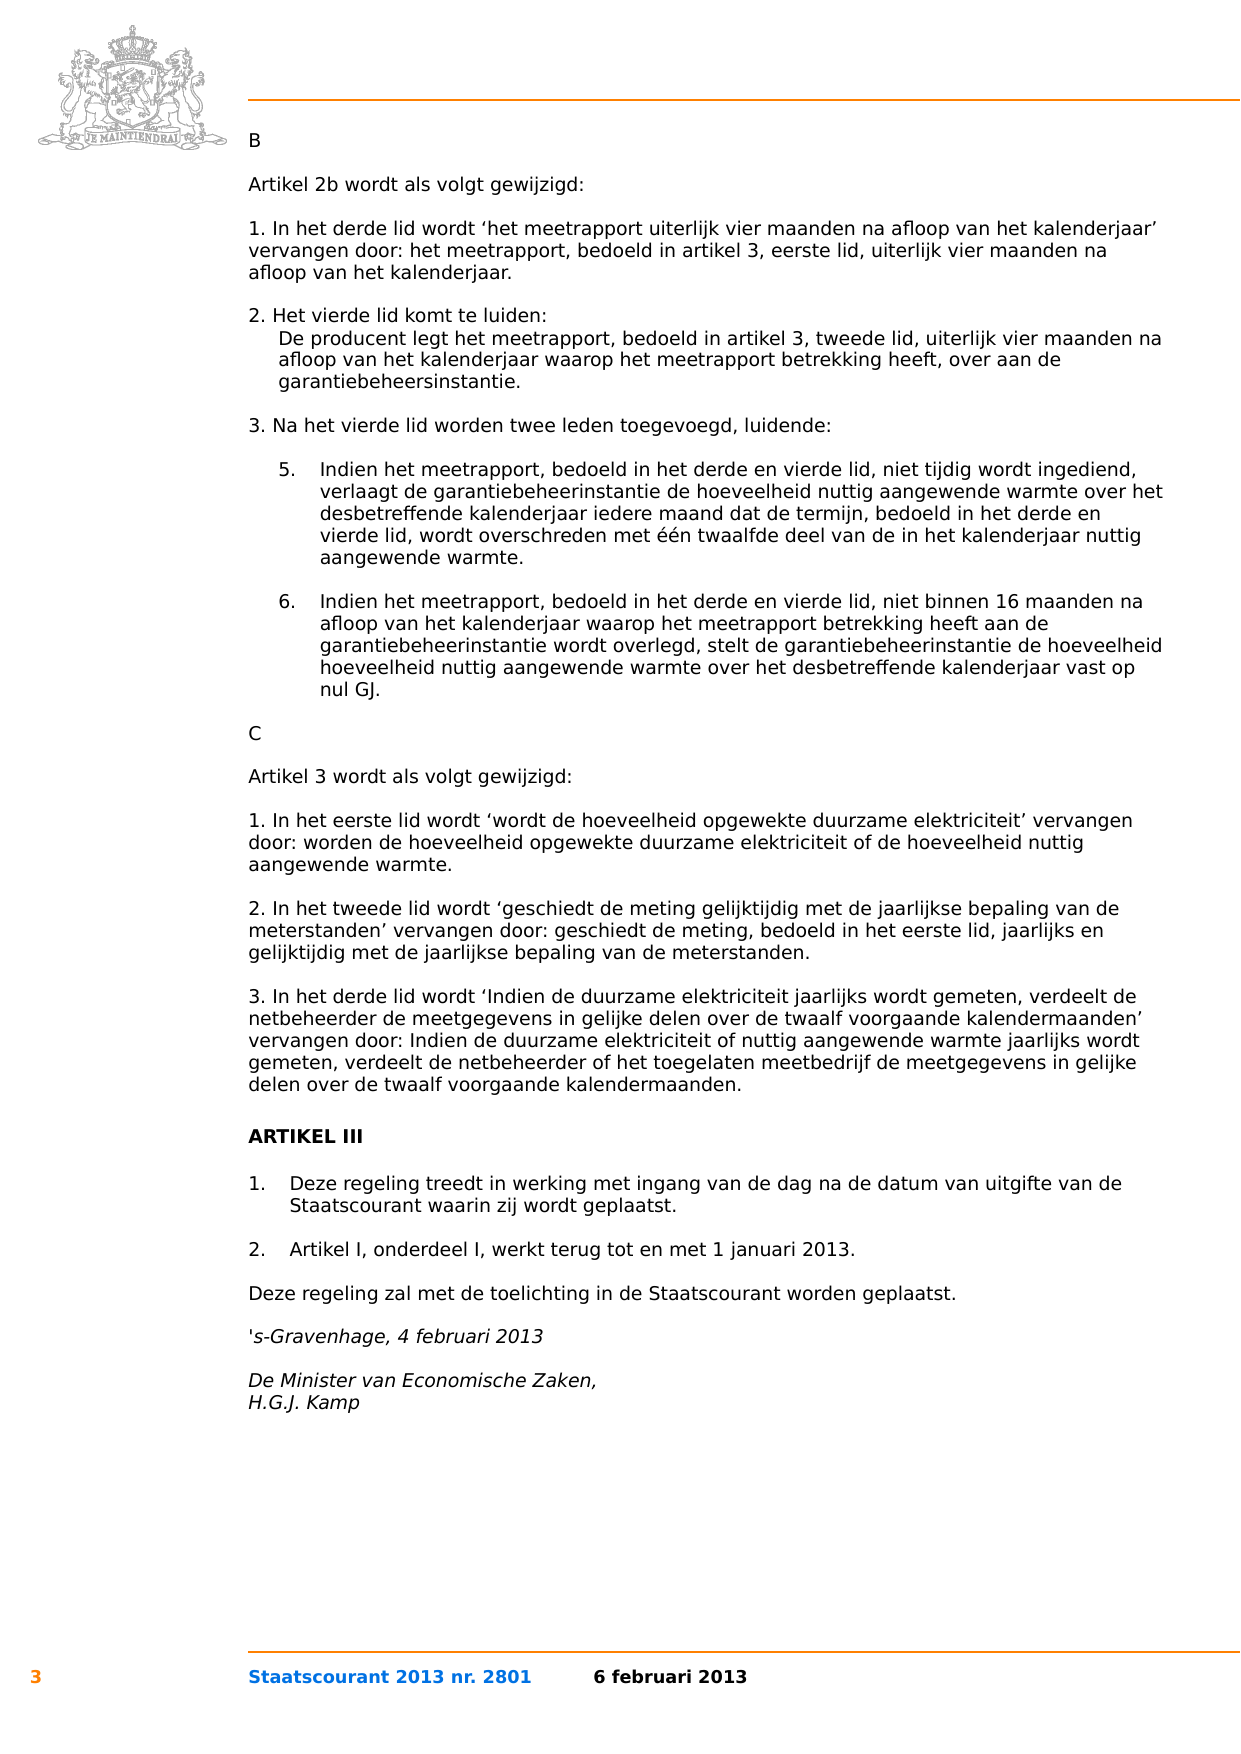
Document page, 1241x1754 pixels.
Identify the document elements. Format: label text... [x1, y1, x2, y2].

text C [248, 723, 1163, 744]
text 2. Artikel I, onderdeel I, werkt terug tot en met 1 januari 2013. [248, 1239, 1163, 1261]
text B [248, 130, 1163, 152]
text 2. Het vierde lid komt te luiden: [248, 305, 1163, 327]
text De producent legt het meetrapport, bedoeld in artikel 3, tweede lid, uiterlijk vier maanden na afloop van het kalenderjaar waarop het meetrapport betrekking heeft, over aan de garantiebeheersinstantie. [278, 327, 1163, 393]
text Artikel 3 wordt als volgt gewijzigd: [248, 766, 1163, 788]
picture [38, 25, 227, 150]
text 5. Indien het meetrapport, bedoeld in het derde en vierde lid, niet tijdig wordt ingediend, verlaagt de garantiebeheerinstantie de hoeveelheid nuttig aangewende warmte over het desbetreffende kalenderjaar iedere maand dat de termijn, bedoeld in het derde en vierde lid, wordt overschreden met één twaalfde deel van de in het kalenderjaar nuttig aangewende warmte. [278, 459, 1163, 569]
text 's-Gravenhage, 4 februari 2013 [248, 1326, 1163, 1348]
text 6. Indien het meetrapport, bedoeld in het derde en vierde lid, niet binnen 16 maanden na afloop van het kalenderjaar waarop het meetrapport betrekking heeft aan de garantiebeheerinstantie wordt overlegd, stelt de garantiebeheerinstantie de hoeveelheid hoeveelheid nuttig aangewende warmte over het desbetreffende kalenderjaar vast op nul GJ. [278, 591, 1163, 701]
text 3. Na het vierde lid worden twee leden toegevoegd, luidende: [248, 415, 1163, 437]
text 1. In het derde lid wordt ‘het meetrapport uiterlijk vier maanden na afloop van het kalenderjaar’ vervangen door: het meetrapport, bedoeld in artikel 3, eerste lid, uiterlijk vier maanden na afloop van het kalenderjaar. [248, 218, 1163, 283]
text Artikel 2b wordt als volgt gewijzigd: [248, 174, 1163, 196]
text Deze regeling zal met de toelichting in de Staatscourant worden geplaatst. [248, 1282, 1163, 1304]
text 3. In het derde lid wordt ‘Indien de duurzame elektriciteit jaarlijks wordt gemeten, verdeelt de netbeheerder de meetgegevens in gelijke delen over de twaalf voorgaande kalendermaanden’ vervangen door: Indien de duurzame elektriciteit of nuttig aangewende warmte jaarlijks wordt gemeten, verdeelt de netbeheerder of het toegelaten meetbedrijf de meetgegevens in gelijke delen over de twaalf voorgaande kalendermaanden. [248, 986, 1163, 1096]
text 1. Deze regeling treedt in werking met ingang van de dag na de datum van uitgifte van de Staatscourant waarin zij wordt geplaatst. [248, 1173, 1163, 1217]
text De Minister van Economische Zaken, H.G.J. Kamp [248, 1370, 1163, 1414]
subtitle ARTIKEL III [248, 1126, 1163, 1148]
text 2. In het tweede lid wordt ‘geschiedt de meting gelijktijdig met de jaarlijkse bepaling van de meterstanden’ vervangen door: geschiedt de meting, bedoeld in het eerste lid, jaarlijks en gelijktijdig met de jaarlijkse bepaling van de meterstanden. [248, 898, 1163, 964]
text 1. In het eerste lid wordt ‘wordt de hoeveelheid opgewekte duurzame elektriciteit’ vervangen door: worden de hoeveelheid opgewekte duurzame elektriciteit of de hoeveelheid nuttig aangewende warmte. [248, 810, 1163, 876]
